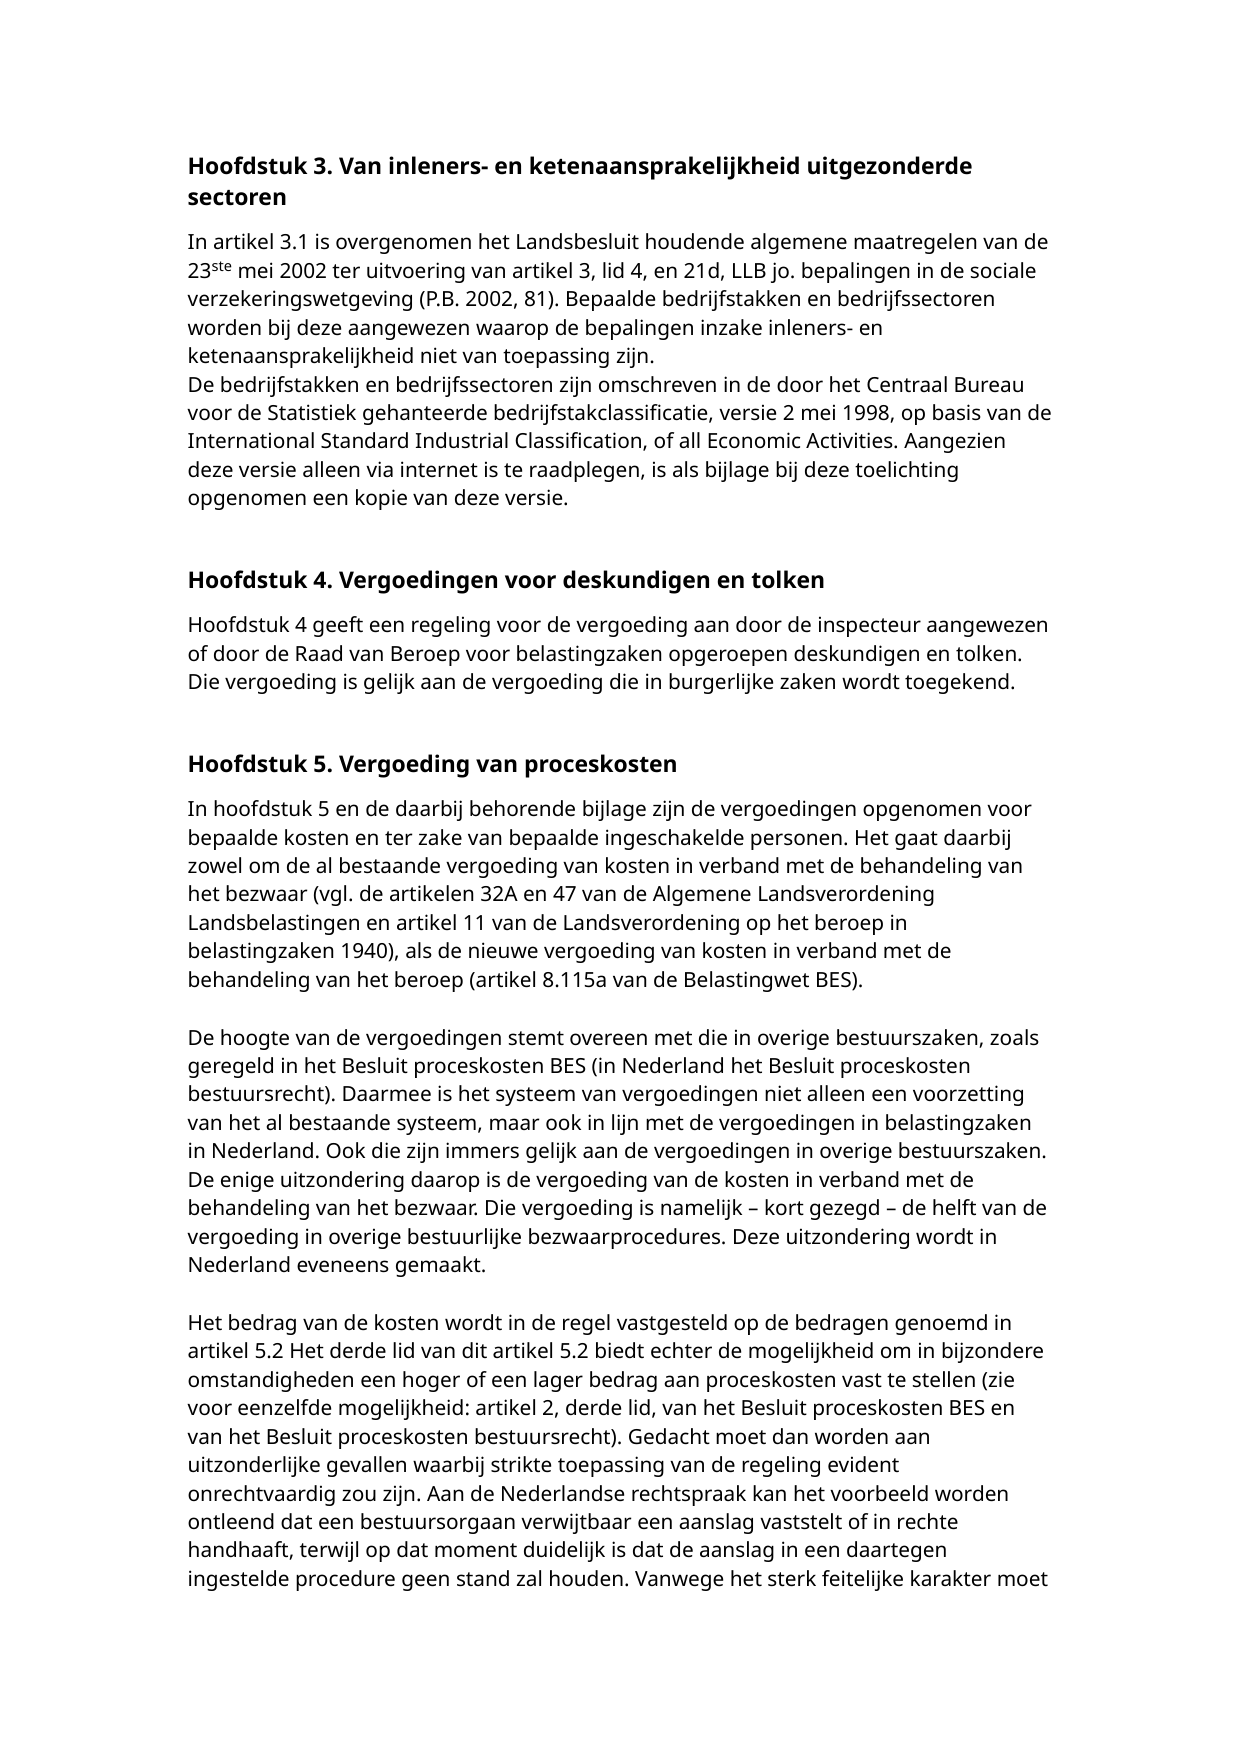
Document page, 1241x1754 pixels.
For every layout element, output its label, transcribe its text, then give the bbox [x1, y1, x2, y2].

subtitle Hoofdstuk 4. Vergoedingen voor deskundigen en tolken [187, 564, 1053, 596]
text In artikel 3.1 is overgenomen het Landsbesluit houdende algemene maatregelen van de 23ste mei 2002 ter uitvoering van artikel 3, lid 4, en 21d, LLB jo. bepalingen in de sociale verzekeringswetgeving (P.B. 2002, 81). Bepaalde bedrijfstakken en bedrijfssectoren worden bij deze aangewezen waarop de bepalingen inzake inleners- en ketenaansprakelijkheid niet van toepassing zijn. [187, 227, 1053, 370]
text De bedrijfstakken en bedrijfssectoren zijn omschreven in de door het Centraal Bureau voor de Statistiek gehanteerde bedrijfstakclassificatie, versie 2 mei 1998, op basis van de International Standard Industrial Classification, of all Economic Activities. Aangezien deze versie alleen via internet is te raadplegen, is als bijlage bij deze toelichting opgenomen een kopie van deze versie. [187, 370, 1053, 512]
text Het bedrag van de kosten wordt in de regel vastgesteld op de bedragen genoemd in artikel 5.2 Het derde lid van dit artikel 5.2 biedt echter de mogelijkheid om in bijzondere omstandigheden een hoger of een lager bedrag aan proceskosten vast te stellen (zie voor eenzelfde mogelijkheid: artikel 2, derde lid, van het Besluit proceskosten BES en van het Besluit proceskosten bestuursrecht). Gedacht moet dan worden aan uitzonderlijke gevallen waarbij strikte toepassing van de regeling evident onrechtvaardig zou zijn. Aan de Nederlandse rechtspraak kan het voorbeeld worden ontleend dat een bestuursorgaan verwijtbaar een aanslag vaststelt of in rechte handhaaft, terwijl op dat moment duidelijk is dat de aanslag in een daartegen ingestelde procedure geen stand zal houden. Vanwege het sterk feitelijke karakter moet [187, 1308, 1053, 1592]
text In hoofdstuk 5 en de daarbij behorende bijlage zijn de vergoedingen opgenomen voor bepaalde kosten en ter zake van bepaalde ingeschakelde personen. Het gaat daarbij zowel om de al bestaande vergoeding van kosten in verband met de behandeling van het bezwaar (vgl. de artikelen 32A en 47 van de Algemene Landsverordening Landsbelastingen en artikel 11 van de Landsverordening op het beroep in belastingzaken 1940), als de nieuwe vergoeding van kosten in verband met de behandeling van het beroep (artikel 8.115a van de Belastingwet BES). [187, 794, 1053, 993]
text De hoogte van de vergoedingen stemt overeen met die in overige bestuurszaken, zoals geregeld in het Besluit proceskosten BES (in Nederland het Besluit proceskosten bestuursrecht). Daarmee is het systeem van vergoedingen niet alleen een voorzetting van het al bestaande systeem, maar ook in lijn met de vergoedingen in belastingzaken in Nederland. Ook die zijn immers gelijk aan de vergoedingen in overige bestuurszaken. De enige uitzondering daarop is de vergoeding van de kosten in verband met de behandeling van het bezwaar. Die vergoeding is namelijk – kort gezegd – de helft van de vergoeding in overige bestuurlijke bezwaarprocedures. Deze uitzondering wordt in Nederland eveneens gemaakt. [187, 1023, 1053, 1279]
text Hoofdstuk 4 geeft een regeling voor de vergoeding aan door de inspecteur aangewezen of door de Raad van Beroep voor belastingzaken opgeroepen deskundigen en tolken. Die vergoeding is gelijk aan de vergoeding die in burgerlijke zaken wordt toegekend. [187, 611, 1053, 696]
subtitle Hoofdstuk 3. Van inleners- en ketenaansprakelijkheid uitgezonderde sectoren [187, 150, 1053, 212]
subtitle Hoofdstuk 5. Vergoeding van proceskosten [187, 748, 1053, 779]
